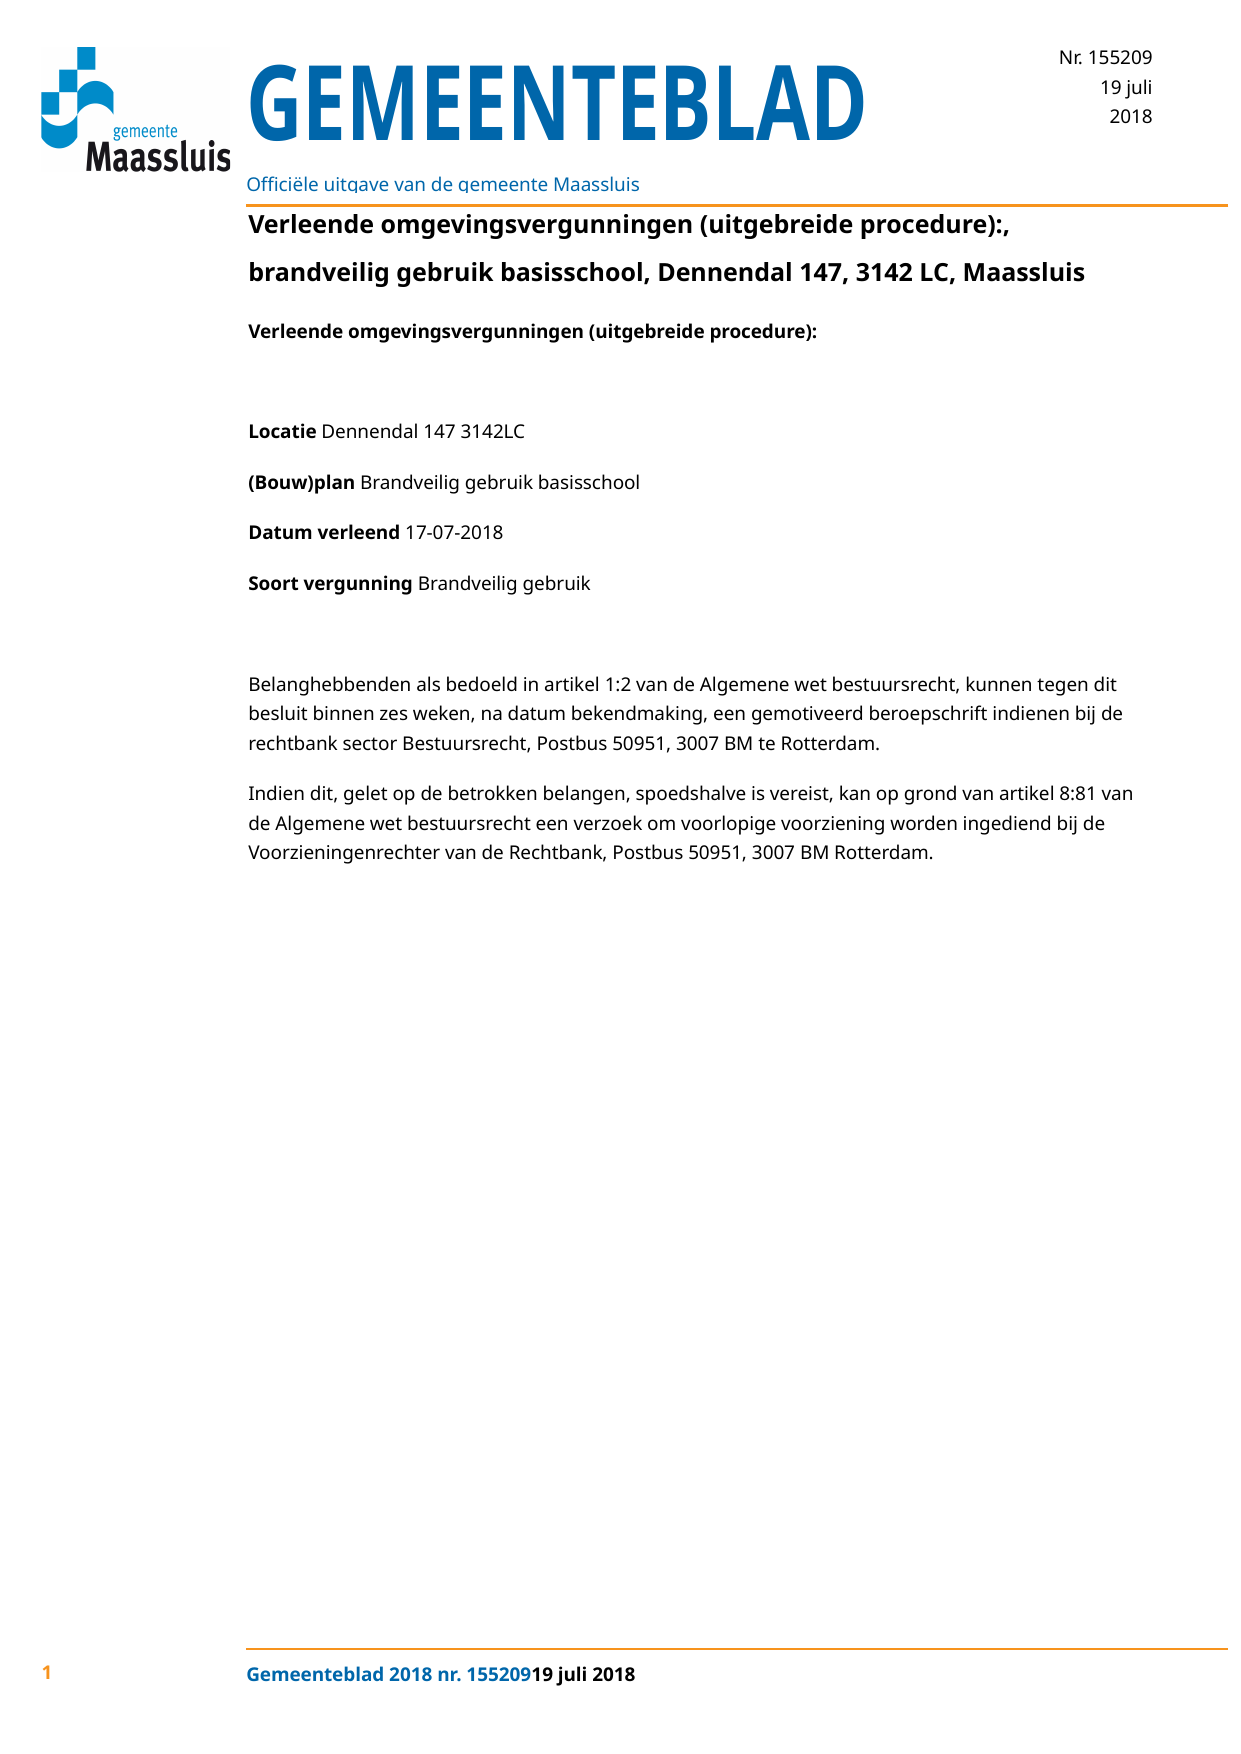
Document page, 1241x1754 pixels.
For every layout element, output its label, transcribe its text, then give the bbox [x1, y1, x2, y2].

text Verleende omgevingsvergunningen (uitgebreide procedure):, brandveilig gebruik basisschool, Dennendal 147, 3142 LC, Maassluis [248, 207, 1152, 288]
picture [41, 47, 231, 172]
text Indien dit, gelet op de betrokken belangen, spoedshalve is vereist, kan op grond van artikel 8:81 van de Algemene wet bestuursrecht een verzoek om voorlopige voorziening worden ingediend bij de Voorzieningenrechter van de Rechtbank, Postbus 50951, 3007 BM Rotterdam. [248, 780, 1152, 865]
picture [41, 47, 77, 92]
text Verleende omgevingsvergunningen (uitgebreide procedure): [248, 318, 1152, 344]
text Belanghebbenden als bedoeld in artikel 1:2 van de Algemene wet bestuursrecht, kunnen tegen dit besluit binnen zes weken, na datum bekendmaking, een gemotiveerd beroepschrift indienen bij de rechtbank sector Bestuursrecht, Postbus 50951, 3007 BM te Rotterdam. [248, 671, 1152, 756]
text Locatie Dennendal 147 3142LC [248, 419, 1152, 444]
text (Bouw)plan Brandveilig gebruik basisschool [248, 469, 1152, 495]
text Datum verleend 17-07-2018 [248, 519, 1152, 545]
text Soort vergunning Brandveilig gebruik [248, 570, 1152, 596]
